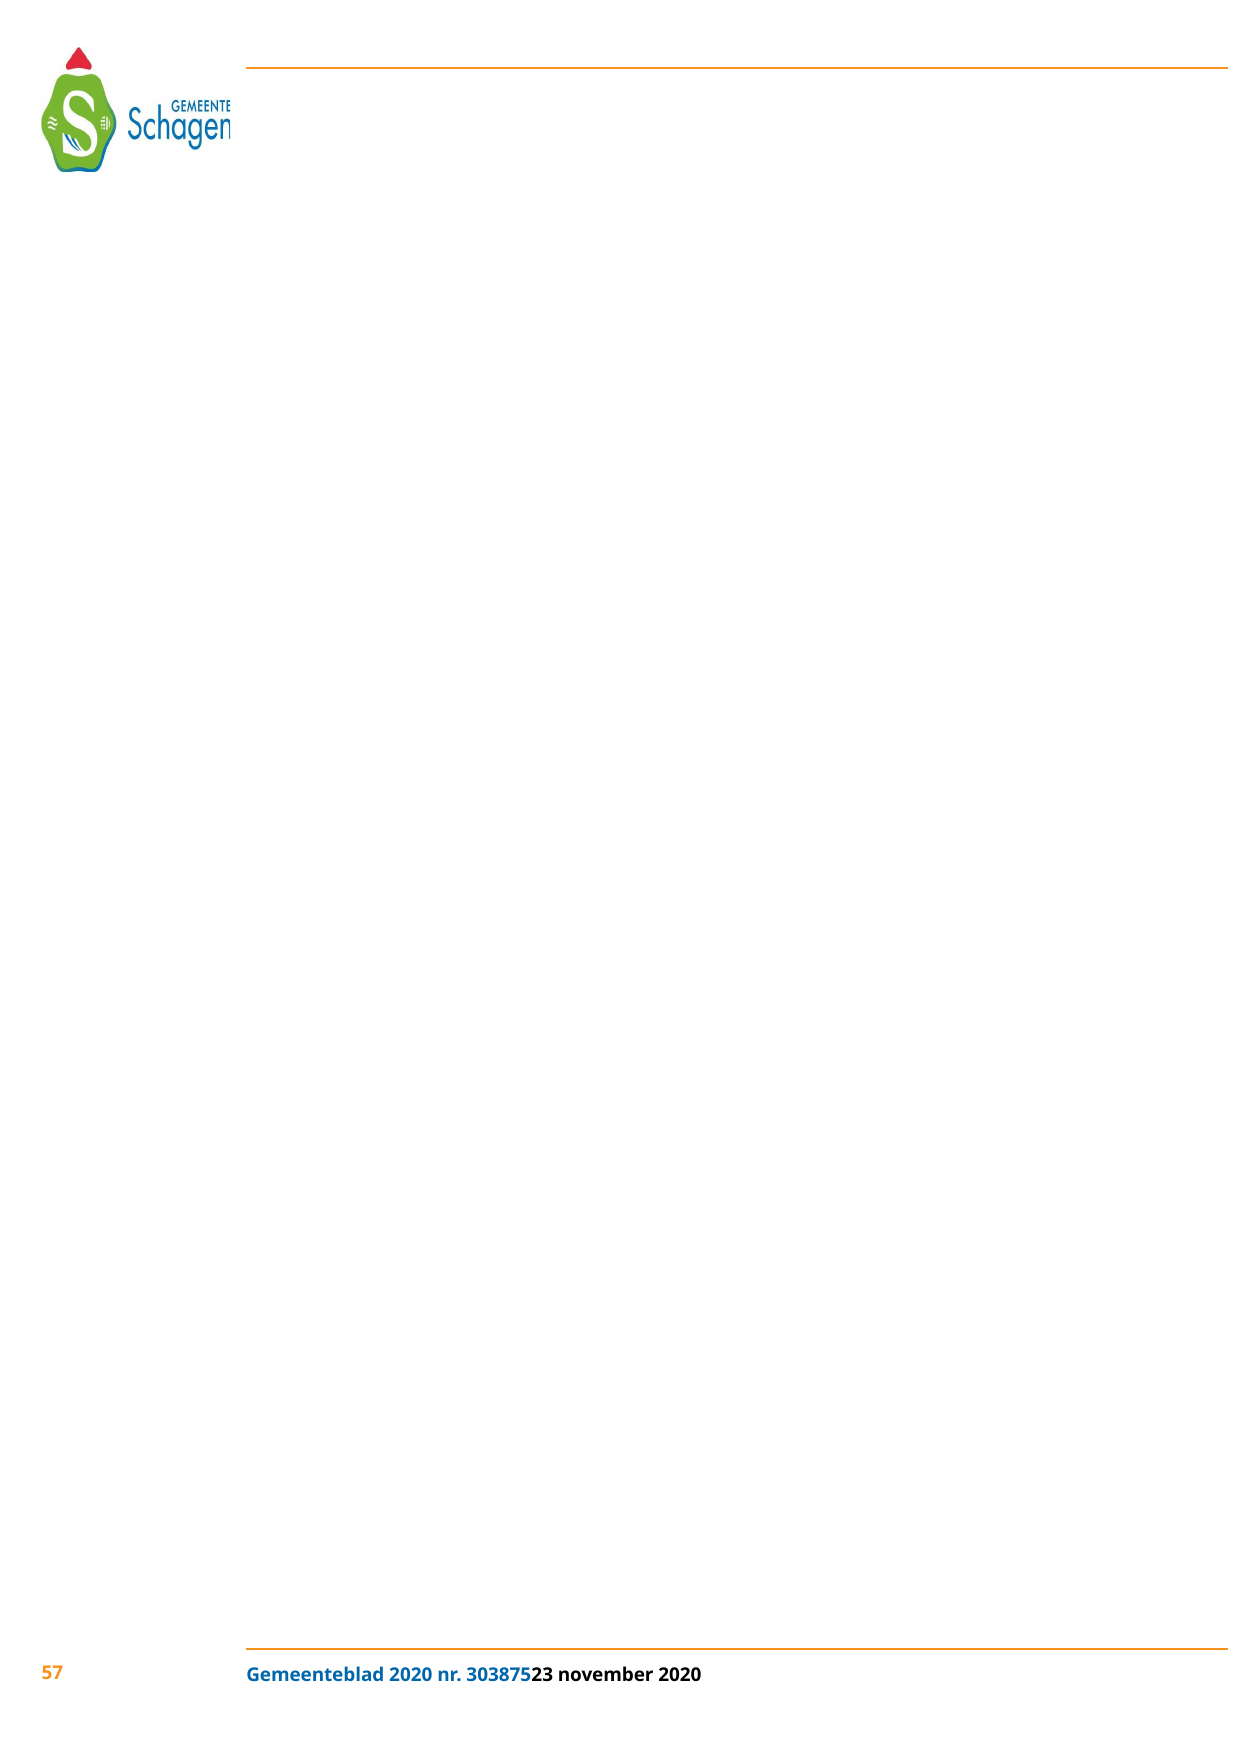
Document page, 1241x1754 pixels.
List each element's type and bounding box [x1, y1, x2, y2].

picture [41, 47, 231, 172]
